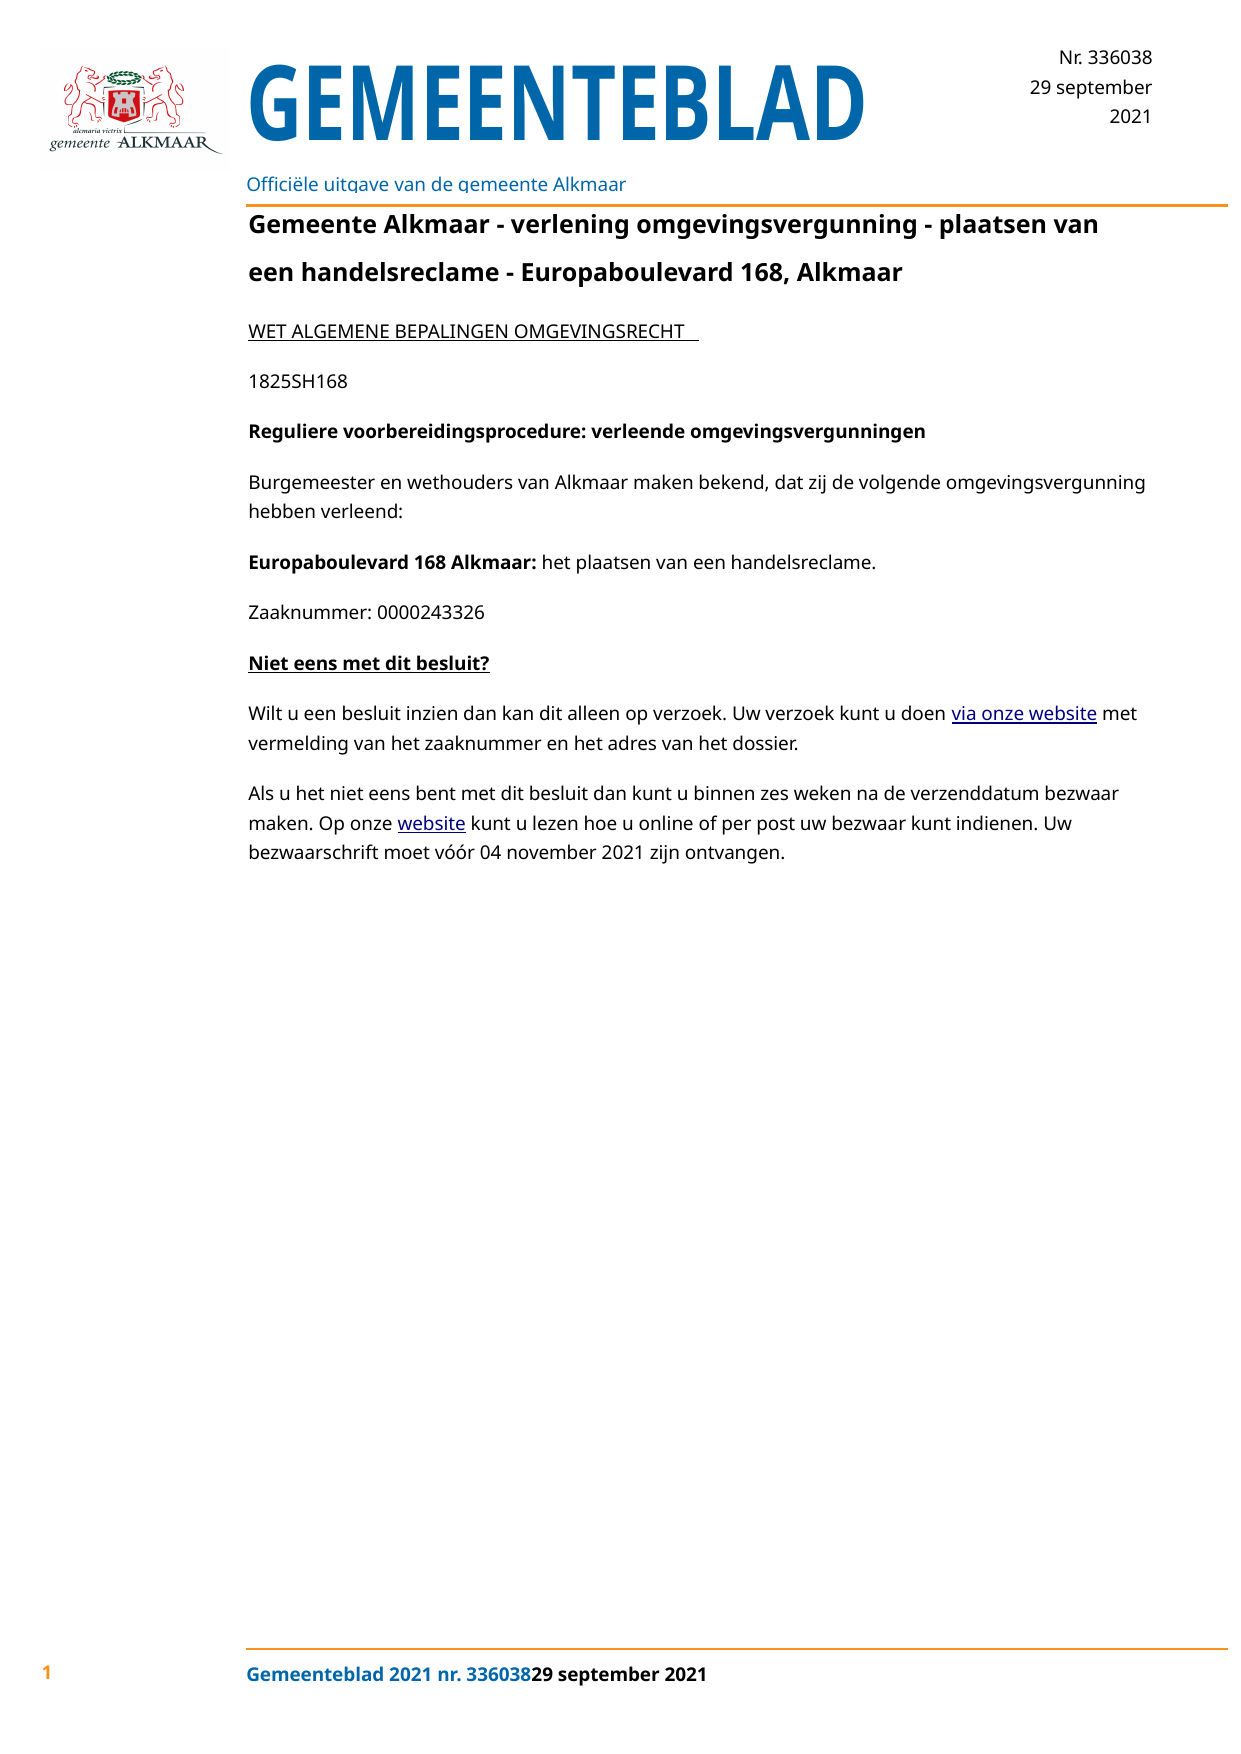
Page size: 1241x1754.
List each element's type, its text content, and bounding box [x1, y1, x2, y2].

picture [41, 47, 231, 172]
text WET ALGEMENE BEPALINGEN OMGEVINGSRECHT [248, 318, 1152, 344]
text Zaaknummer: 0000243326 [248, 599, 1152, 625]
text Reguliere voorbereidingsprocedure: verleende omgevingsvergunningen [248, 419, 1152, 444]
text Burgemeester en wethouders van Alkmaar maken bekend, dat zij de volgende omgevingsvergunning hebben verleend: [248, 469, 1152, 524]
text Niet eens met dit besluit? [248, 650, 1152, 676]
text Gemeente Alkmaar - verlening omgevingsvergunning - plaatsen van een handelsreclame - Europaboulevard 168, Alkmaar [248, 207, 1152, 288]
text 1825SH168 [248, 368, 1152, 394]
text Wilt u een besluit inzien dan kan dit alleen op verzoek. Uw verzoek kunt u doen via onze website met vermelding van het zaaknummer en het adres van het dossier. [248, 700, 1152, 756]
text Als u het niet eens bent met dit besluit dan kunt u binnen zes weken na de verzenddatum bezwaar maken. Op onze website kunt u lezen hoe u online of per post uw bezwaar kunt indienen. Uw bezwaarschrift moet vóór 04 november 2021 zijn ontvangen. [248, 780, 1152, 865]
text Europaboulevard 168 Alkmaar: het plaatsen van een handelsreclame. [248, 549, 1152, 575]
